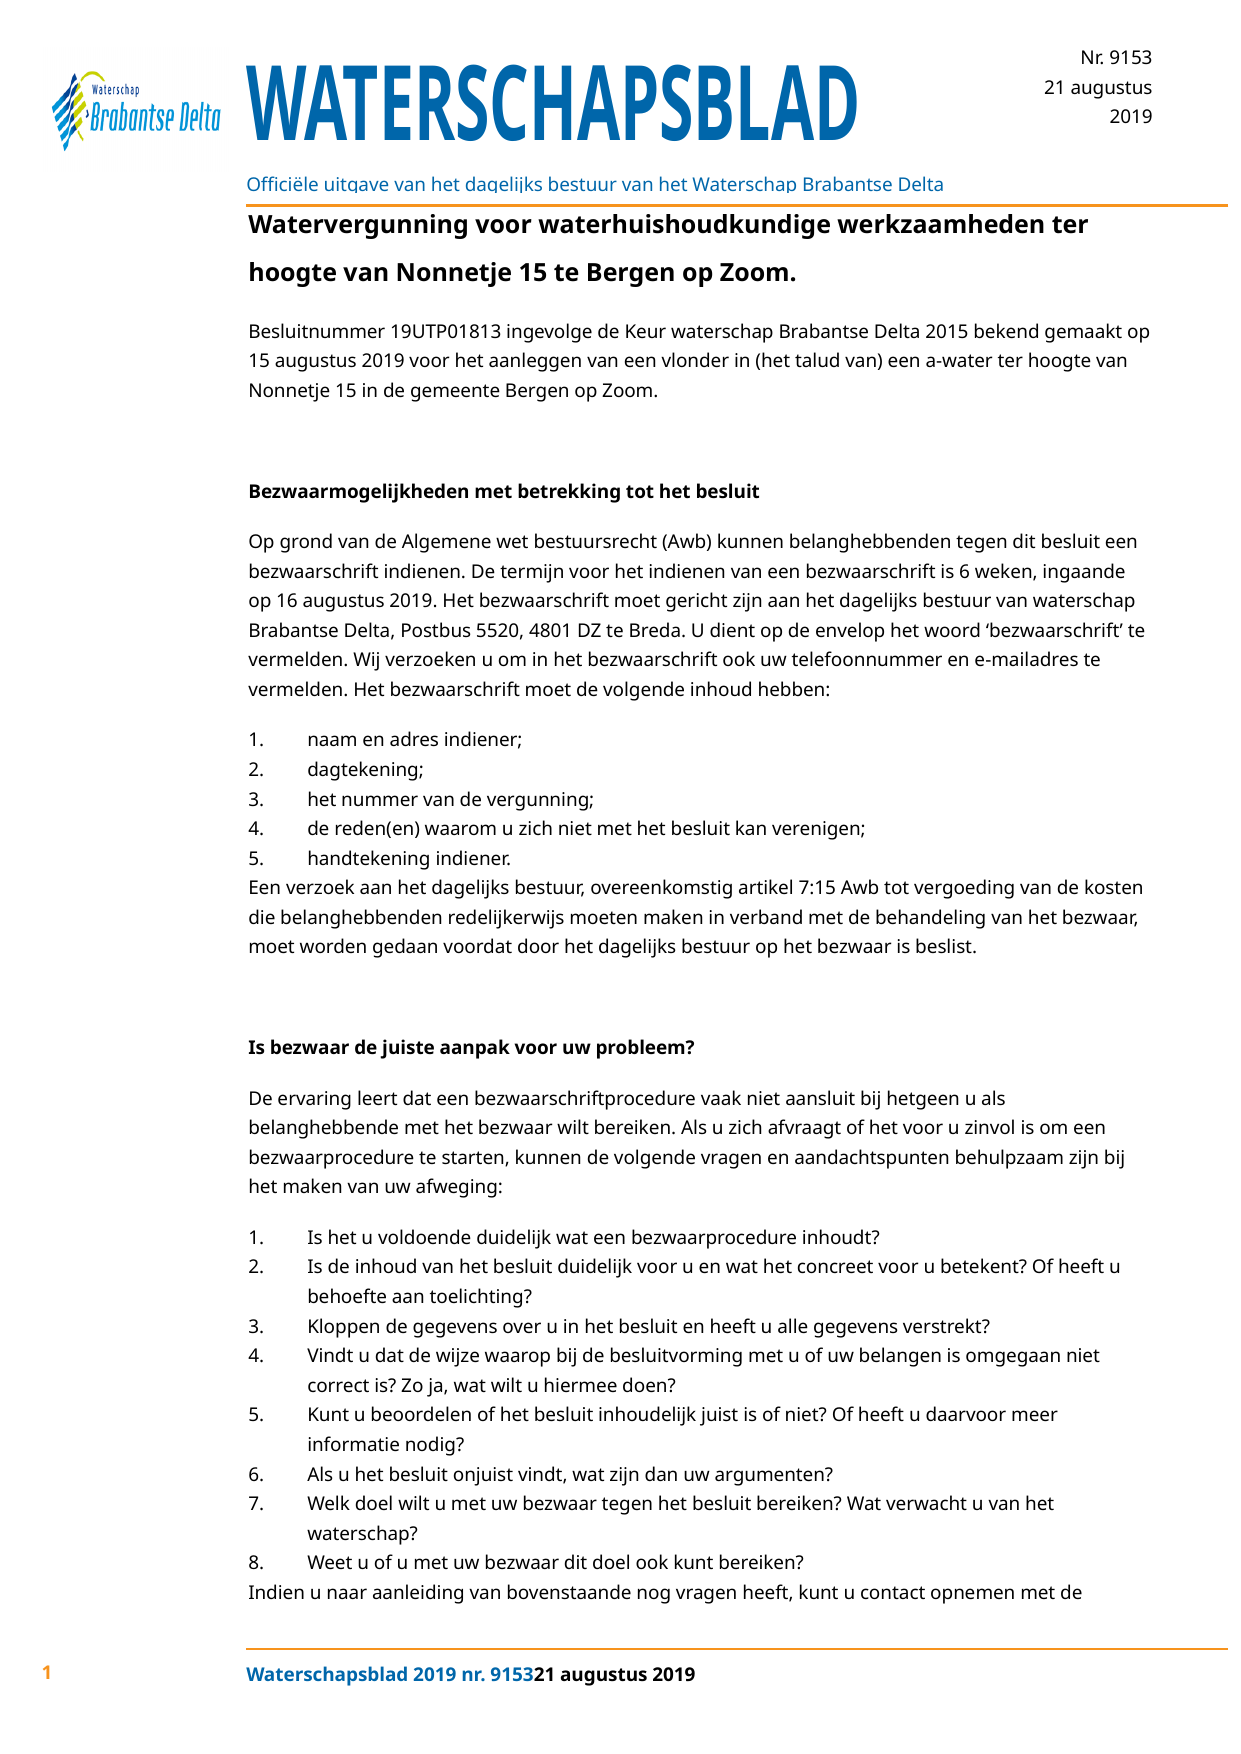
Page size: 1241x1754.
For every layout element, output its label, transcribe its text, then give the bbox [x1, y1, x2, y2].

list dagtekening; [248, 756, 1152, 782]
list Vindt u dat de wijze waarop bij de besluitvorming met u of uw belangen is omgegaan niet correct is? Zo ja, wat wilt u hiermee doen? [248, 1342, 1152, 1398]
text Op grond van de Algemene wet bestuursrecht (Awb) kunnen belanghebbenden tegen dit besluit een bezwaarschrift indienen. De termijn voor het indienen van een bezwaarschrift is 6 weken, ingaande op 16 augustus 2019. Het bezwaarschrift moet gericht zijn aan het dagelijks bestuur van waterschap Brabantse Delta, Postbus 5520, 4801 DZ te Breda. U dient op de envelop het woord ‘bezwaarschrift’ te vermelden. Wij verzoeken u om in het bezwaarschrift ook uw telefoonnummer en e‑mailadres te vermelden. Het bezwaarschrift moet de volgende inhoud hebben: [248, 528, 1152, 702]
text Is bezwaar de juiste aanpak voor uw probleem? [248, 1034, 1152, 1060]
text Indien u naar aanleiding van bovenstaande nog vragen heeft, kunt u contact opnemen met de [248, 1579, 1152, 1605]
text Besluitnummer 19UTP01813 ingevolge de Keur waterschap Brabantse Delta 2015 bekend gemaakt op 15 augustus 2019 voor het aanleggen van een vlonder in (het talud van) een a-water ter hoogte van Nonnetje 15 in de gemeente Bergen op Zoom. [248, 318, 1152, 403]
list Is de inhoud van het besluit duidelijk voor u en wat het concreet voor u betekent? Of heeft u behoefte aan toelichting? [248, 1254, 1152, 1309]
list de reden(en) waarom u zich niet met het besluit kan verenigen; [248, 815, 1152, 841]
text Watervergunning voor waterhuishoudkundige werkzaamheden ter hoogte van Nonnetje 15 te Bergen op Zoom. [248, 207, 1152, 288]
list het nummer van de vergunning; [248, 786, 1152, 812]
list handtekening indiener. [248, 845, 1152, 871]
list Welk doel wilt u met uw bezwaar tegen het besluit bereiken? Wat verwacht u van het waterschap? [248, 1490, 1152, 1546]
list Is het u voldoende duidelijk wat een bezwaarprocedure inhoudt? [248, 1224, 1152, 1250]
list Kloppen de gegevens over u in het besluit en heeft u alle gegevens verstrekt? [248, 1313, 1152, 1339]
list Weet u of u met uw bezwaar dit doel ook kunt bereiken? [248, 1549, 1152, 1575]
list naam en adres indiener; [248, 727, 1152, 752]
text Een verzoek aan het dagelijks bestuur, overeenkomstig artikel 7:15 Awb tot vergoeding van de kosten die belanghebbenden redelijkerwijs moeten maken in verband met de behandeling van het bezwaar, moet worden gedaan voordat door het dagelijks bestuur op het bezwaar is beslist. [248, 874, 1152, 959]
list Kunt u beoordelen of het besluit inhoudelijk juist is of niet? Of heeft u daarvoor meer informatie nodig? [248, 1402, 1152, 1457]
text Bezwaarmogelijkheden met betrekking tot het besluit [248, 478, 1152, 504]
list Als u het besluit onjuist vindt, wat zijn dan uw argumenten? [248, 1461, 1152, 1487]
picture [41, 47, 231, 172]
text De ervaring leert dat een bezwaarschriftprocedure vaak niet aansluit bij hetgeen u als belanghebbende met het bezwaar wilt bereiken. Als u zich afvraagt of het voor u zinvol is om een bezwaarprocedure te starten, kunnen de volgende vragen en aandachtspunten behulpzaam zijn bij het maken van uw afweging: [248, 1085, 1152, 1199]
